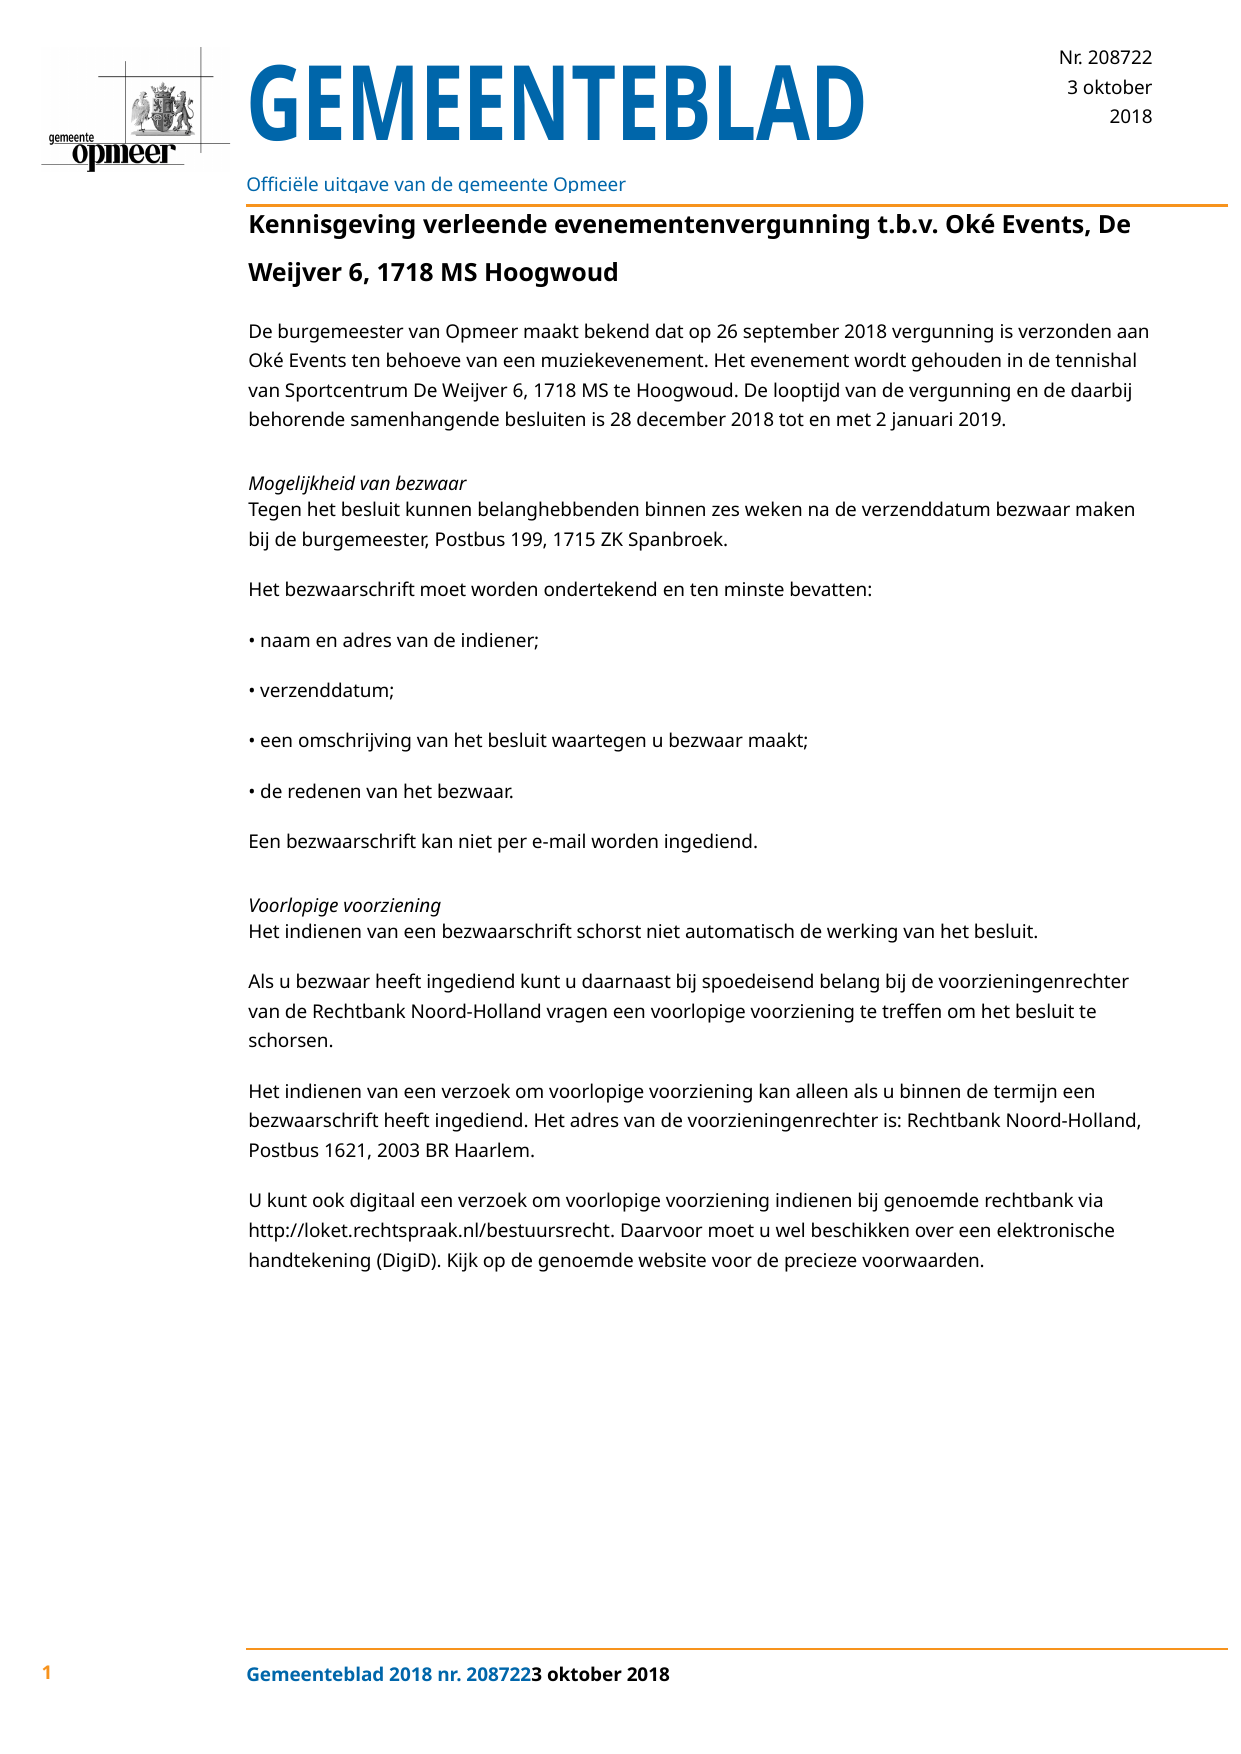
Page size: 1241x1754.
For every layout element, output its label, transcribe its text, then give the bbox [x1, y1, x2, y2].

text • naam en adres van de indiener; [248, 627, 1152, 652]
text Een bezwaarschrift kan niet per e-mail worden ingediend. [248, 828, 1152, 854]
text Het indienen van een verzoek om voorlopige voorziening kan alleen als u binnen de termijn een bezwaarschrift heeft ingediend. Het adres van de voorzieningenrechter is: Rechtbank Noord-Holland, Postbus 1621, 2003 BR Haarlem. [248, 1078, 1152, 1163]
text Het bezwaarschrift moet worden ondertekend en ten minste bevatten: [248, 576, 1152, 602]
text Kennisgeving verleende evenementenvergunning t.b.v. Oké Events, De Weijver 6, 1718 MS Hoogwoud [248, 207, 1152, 288]
text Het indienen van een bezwaarschrift schorst niet automatisch de werking van het besluit. [248, 918, 1152, 944]
picture [41, 47, 231, 172]
text Mogelijkheid van bezwaar [248, 471, 1152, 496]
text • een omschrijving van het besluit waartegen u bezwaar maakt; [248, 728, 1152, 753]
text • de redenen van het bezwaar. [248, 778, 1152, 804]
text Voorlopige voorziening [248, 892, 1152, 918]
text U kunt ook digitaal een verzoek om voorlopige voorziening indienen bij genoemde rechtbank via http://loket.rechtspraak.nl/bestuursrecht. Daarvoor moet u wel beschikken over een elektronische handtekening (DigiD). Kijk op de genoemde website voor de precieze voorwaarden. [248, 1188, 1152, 1273]
text • verzenddatum; [248, 677, 1152, 703]
text Als u bezwaar heeft ingediend kunt u daarnaast bij spoedeisend belang bij de voorzieningenrechter van de Rechtbank Noord-Holland vragen een voorlopige voorziening te treffen om het besluit te schorsen. [248, 968, 1152, 1053]
text Tegen het besluit kunnen belanghebbenden binnen zes weken na de verzenddatum bezwaar maken bij de burgemeester, Postbus 199, 1715 ZK Spanbroek. [248, 496, 1152, 552]
text De burgemeester van Opmeer maakt bekend dat op 26 september 2018 vergunning is verzonden aan Oké Events ten behoeve van een muziekevenement. Het evenement wordt gehouden in de tennishal van Sportcentrum De Weijver 6, 1718 MS te Hoogwoud. De looptijd van de vergunning en de daarbij behorende samenhangende besluiten is 28 december 2018 tot en met 2 januari 2019. [248, 318, 1152, 432]
